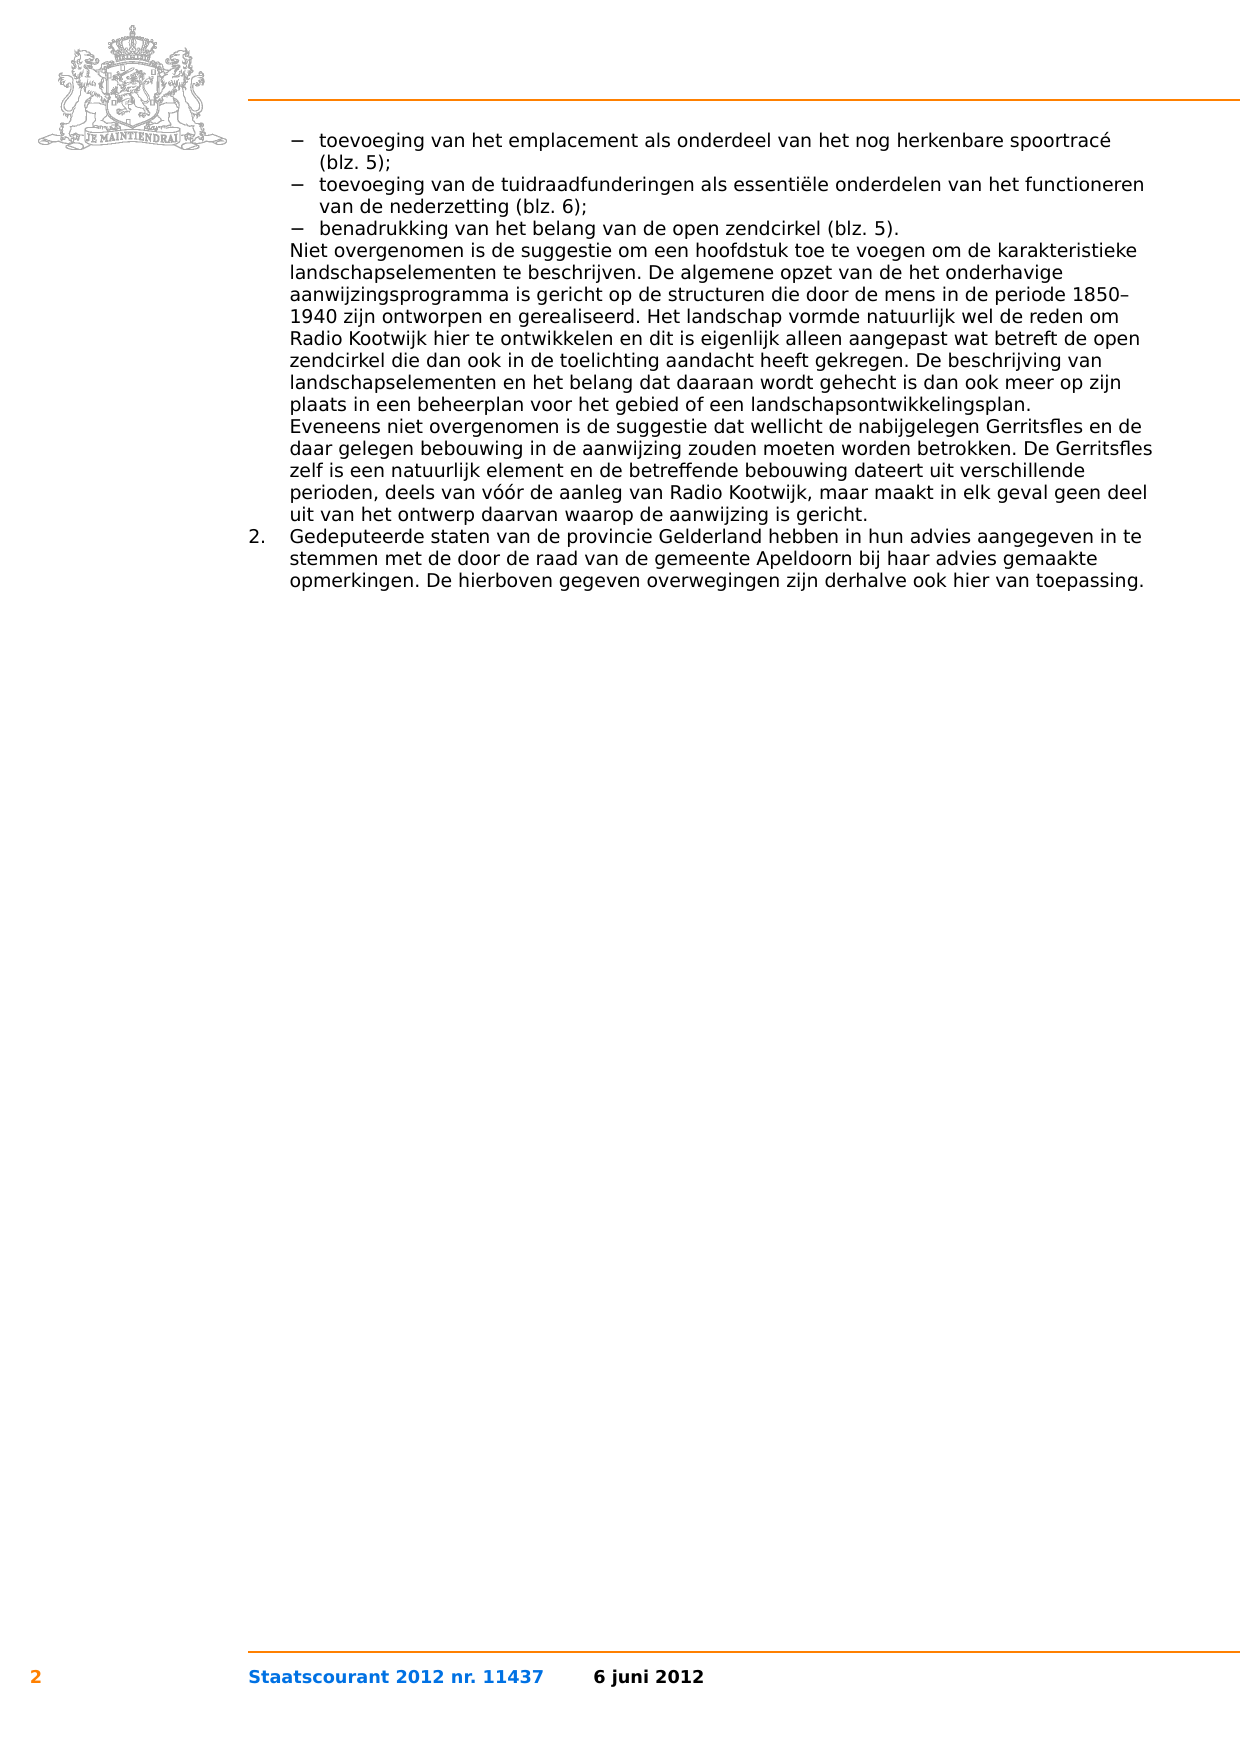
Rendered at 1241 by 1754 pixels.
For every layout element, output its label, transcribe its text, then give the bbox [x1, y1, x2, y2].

text − toevoeging van de tuidraadfunderingen als essentiële onderdelen van het functioneren van de nederzetting (blz. 6); [289, 174, 1163, 218]
text 2. Gedeputeerde staten van de provincie Gelderland hebben in hun advies aangegeven in te stemmen met de door de raad van de gemeente Apeldoorn bij haar advies gemaakte opmerkingen. De hierboven gegeven overwegingen zijn derhalve ook hier van toepassing. [248, 526, 1163, 591]
text − toevoeging van het emplacement als onderdeel van het nog herkenbare spoortracé (blz. 5); [289, 130, 1163, 174]
text Eveneens niet overgenomen is de suggestie dat wellicht de nabijgelegen Gerritsfles en de daar gelegen bebouwing in de aanwijzing zouden moeten worden betrokken. De Gerritsfles zelf is een natuurlijk element en de betreffende bebouwing dateert uit verschillende perioden, deels van vóór de aanleg van Radio Kootwijk, maar maakt in elk geval geen deel uit van het ontwerp daarvan waarop de aanwijzing is gericht. [289, 416, 1163, 526]
text − benadrukking van het belang van de open zendcirkel (blz. 5). [289, 218, 1163, 240]
text Niet overgenomen is de suggestie om een hoofdstuk toe te voegen om de karakteristieke landschapselementen te beschrijven. De algemene opzet van de het onderhavige aanwijzingsprogramma is gericht op de structuren die door de mens in de periode 1850–1940 zijn ontworpen en gerealiseerd. Het landschap vormde natuurlijk wel de reden om Radio Kootwijk hier te ontwikkelen en dit is eigenlijk alleen aangepast wat betreft de open zendcirkel die dan ook in de toelichting aandacht heeft gekregen. De beschrijving van landschapselementen en het belang dat daaraan wordt gehecht is dan ook meer op zijn plaats in een beheerplan voor het gebied of een landschapsontwikkelingsplan. [289, 240, 1163, 416]
picture [38, 25, 227, 150]
